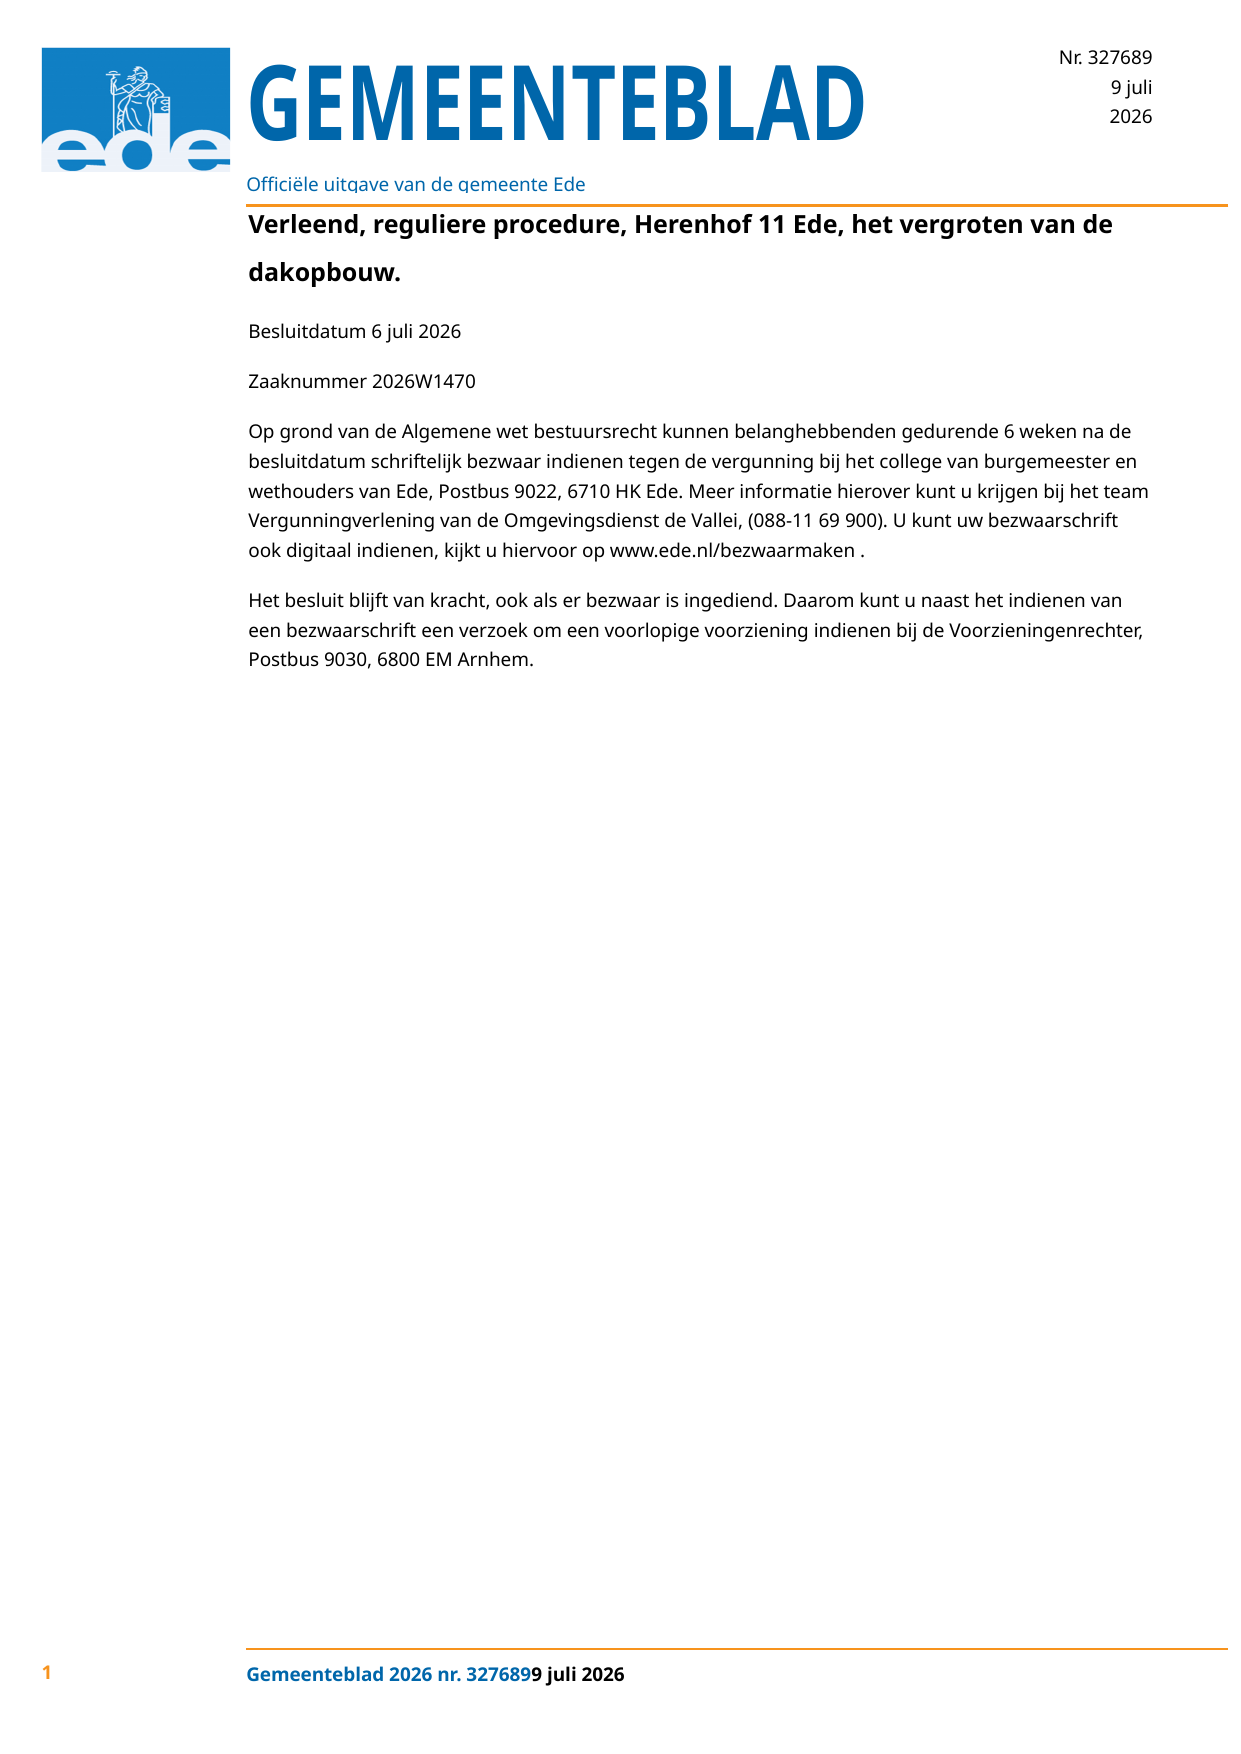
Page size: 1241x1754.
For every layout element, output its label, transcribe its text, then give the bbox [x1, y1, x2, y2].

text Besluitdatum 6 juli 2026 [248, 318, 1152, 344]
text Het besluit blijft van kracht, ook als er bezwaar is ingediend. Daarom kunt u naast het indienen van een bezwaarschrift een verzoek om een voorlopige voorziening indienen bij de Voorzieningenrechter, Postbus 9030, 6800 EM Arnhem. [248, 587, 1152, 672]
text Op grond van de Algemene wet bestuursrecht kunnen belanghebbenden gedurende 6 weken na de besluitdatum schriftelijk bezwaar indienen tegen de vergunning bij het college van burgemeester en wethouders van Ede, Postbus 9022, 6710 HK Ede. Meer informatie hierover kunt u krijgen bij het team Vergunningverlening van de Omgevingsdienst de Vallei, (088-11 69 900). U kunt uw bezwaarschrift ook digitaal indienen, kijkt u hiervoor op www.ede.nl/bezwaarmaken . [248, 419, 1152, 563]
picture [41, 47, 231, 172]
text Verleend, reguliere procedure, Herenhof 11 Ede, het vergroten van de dakopbouw. [248, 207, 1152, 288]
text Zaaknummer 2026W1470 [248, 368, 1152, 394]
